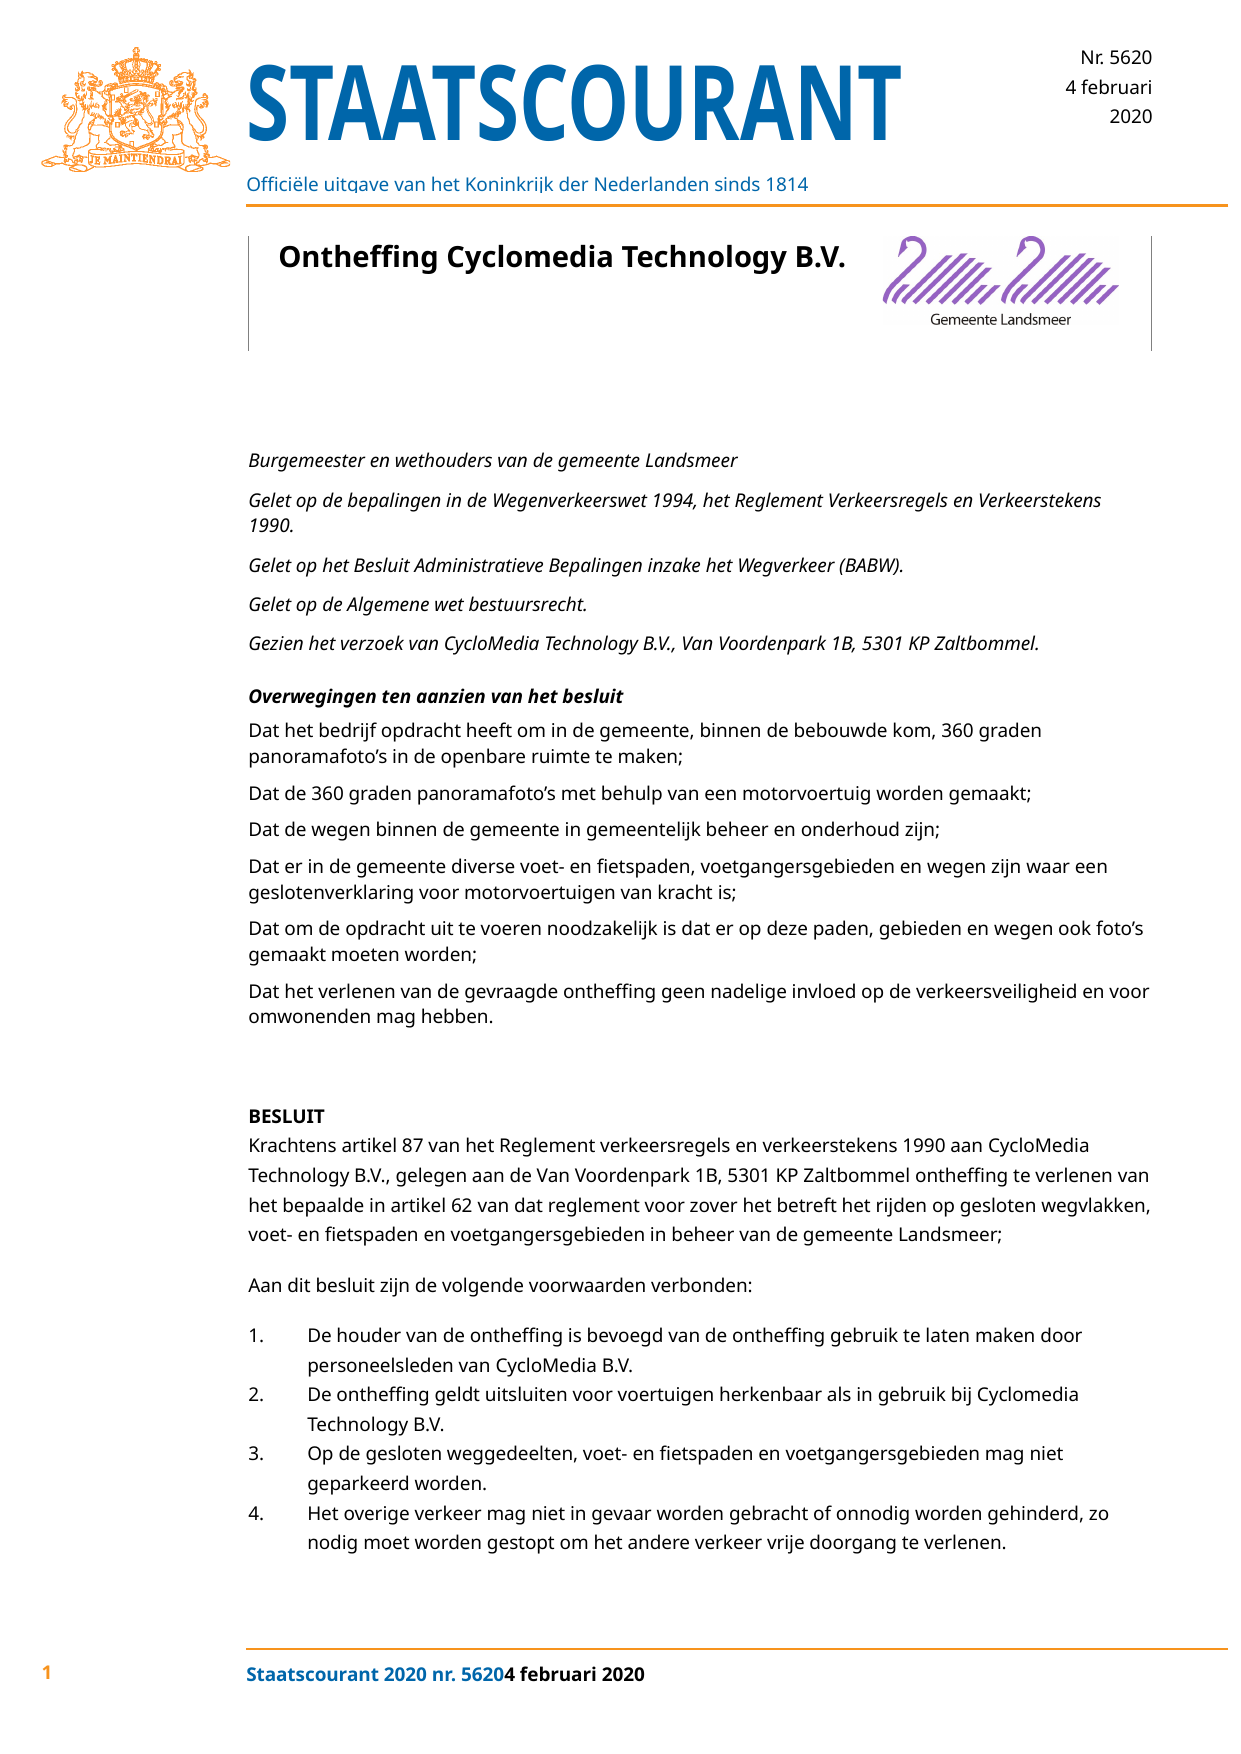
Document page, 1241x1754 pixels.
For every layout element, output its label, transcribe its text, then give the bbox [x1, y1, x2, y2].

text Burgemeester en wethouders van de gemeente Landsmeer [248, 448, 1152, 473]
text Dat de 360 graden panoramafoto’s met behulp van een motorvoertuig worden gemaakt; [248, 780, 1152, 806]
text Gelet op de bepalingen in de Wegenverkeerswet 1994, het Reglement Verkeersregels en Verkeerstekens 1990. [248, 487, 1152, 538]
text Krachtens artikel 87 van het Reglement verkeersregels en verkeerstekens 1990 aan CycloMedia Technology B.V., gelegen aan de Van Voordenpark 1B, 5301 KP Zaltbommel ontheffing te verlenen van het bepaalde in artikel 62 van dat reglement voor zover het betreft het rijden op gesloten wegvlakken, voet- en fietspaden en voetgangersgebieden in beheer van de gemeente Landsmeer; [248, 1133, 1152, 1247]
text Gelet op de Algemene wet bestuursrecht. [248, 591, 1152, 617]
text Aan dit besluit zijn de volgende voorwaarden verbonden: [248, 1272, 1152, 1297]
text Dat er in de gemeente diverse voet- en fietspaden, voetgangersgebieden en wegen zijn waar een geslotenverklaring voor motorvoertuigen van kracht is; [248, 853, 1152, 904]
text Dat de wegen binnen de gemeente in gemeentelijk beheer en onderhoud zijn; [248, 816, 1152, 842]
text Overwegingen ten aanzien van het besluit [248, 683, 1152, 709]
text Gelet op het Besluit Administratieve Bepalingen inzake het Wegverkeer (BABW). [248, 552, 1152, 578]
text Dat om de opdracht uit te voeren noodzakelijk is dat er op deze paden, gebieden en wegen ook foto’s gemaakt moeten worden; [248, 916, 1152, 967]
table_header [850, 236, 1151, 351]
picture [41, 47, 231, 172]
list De ontheffing geldt uitsluiten voor voertuigen herkenbaar als in gebruik bij Cyclomedia Technology B.V. [248, 1381, 1152, 1437]
table_header Ontheffing Cyclomedia Technology B.V. [249, 236, 850, 351]
text Gezien het verzoek van CycloMedia Technology B.V., Van Voordenpark 1B, 5301 KP Zaltbommel. [248, 631, 1152, 656]
list Het overige verkeer mag niet in gevaar worden gebracht of onnodig worden gehinderd, zo nodig moet worden gestopt om het andere verkeer vrije doorgang te verlenen. [248, 1500, 1152, 1555]
list De houder van de ontheffing is bevoegd van de ontheffing gebruik te laten maken door personeelsleden van CycloMedia B.V. [248, 1322, 1152, 1377]
text Dat het bedrijf opdracht heeft om in de gemeente, binnen de bebouwde kom, 360 graden panoramafoto’s in de openbare ruimte te maken; [248, 717, 1152, 769]
text Dat het verlenen van de gevraagde ontheffing geen nadelige invloed op de verkeersveiligheid en voor omwonenden mag hebben. [248, 978, 1152, 1029]
text BESLUIT [248, 1103, 1152, 1129]
picture [882, 236, 1119, 325]
list Op de gesloten weggedeelten, voet- en fietspaden en voetgangersgebieden mag niet geparkeerd worden. [248, 1441, 1152, 1496]
